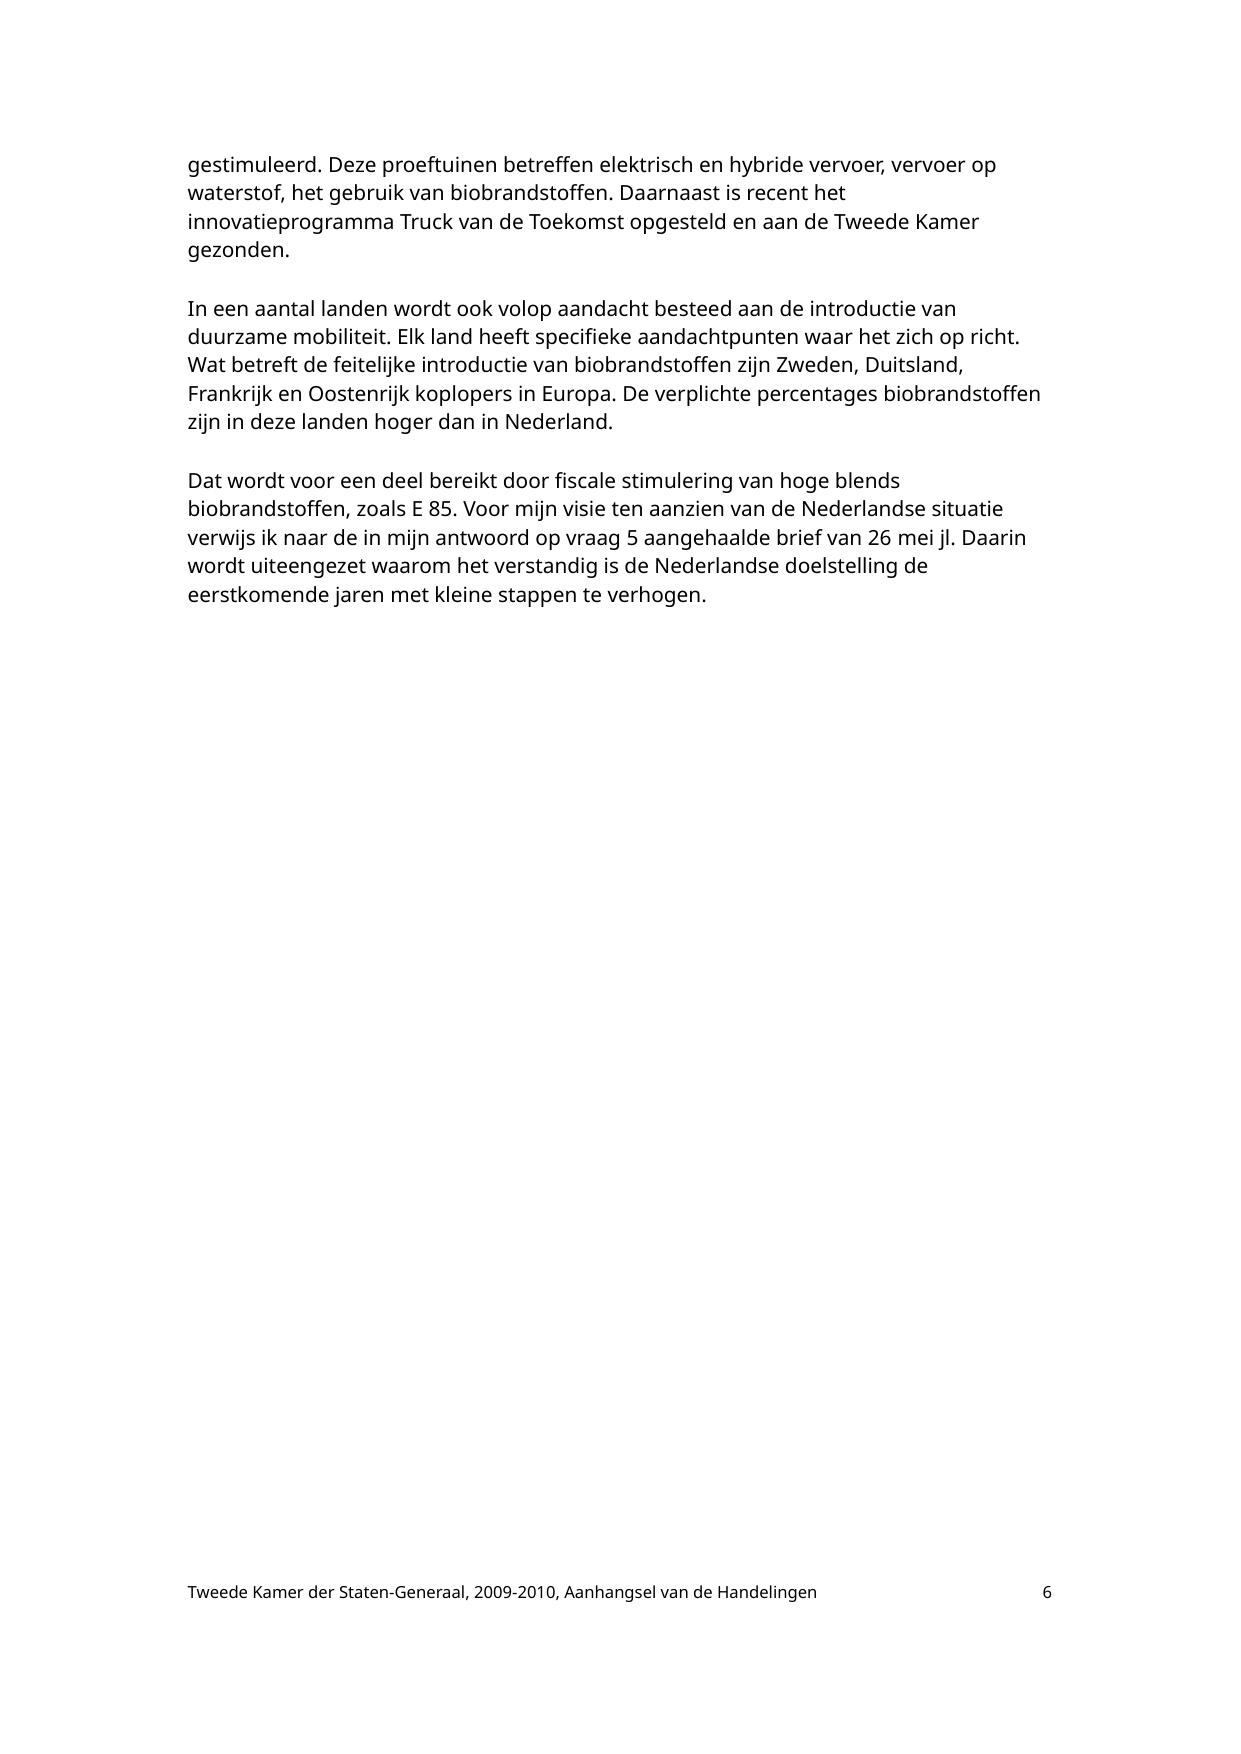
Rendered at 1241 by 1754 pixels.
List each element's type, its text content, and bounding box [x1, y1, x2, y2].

text Dat wordt voor een deel bereikt door fiscale stimulering van hoge blends biobrandstoffen, zoals E 85. Voor mijn visie ten aanzien van de Nederlandse situatie verwijs ik naar de in mijn antwoord op vraag 5 aangehaalde brief van 26 mei jl. Daarin wordt uiteengezet waarom het verstandig is de Nederlandse doelstelling de eerstkomende jaren met kleine stappen te verhogen. [187, 466, 1053, 608]
text gestimuleerd. Deze proeftuinen betreffen elektrisch en hybride vervoer, vervoer op waterstof, het gebruik van biobrandstoffen. Daarnaast is recent het innovatieprogramma Truck van de Toekomst opgesteld en aan de Tweede Kamer gezonden. [187, 150, 1053, 264]
text In een aantal landen wordt ook volop aandacht besteed aan de introductie van duurzame mobiliteit. Elk land heeft specifieke aandachtpunten waar het zich op richt. Wat betreft de feitelijke introductie van biobrandstoffen zijn Zweden, Duitsland, Frankrijk en Oostenrijk koplopers in Europa. De verplichte percentages biobrandstoffen zijn in deze landen hoger dan in Nederland. [187, 294, 1053, 436]
